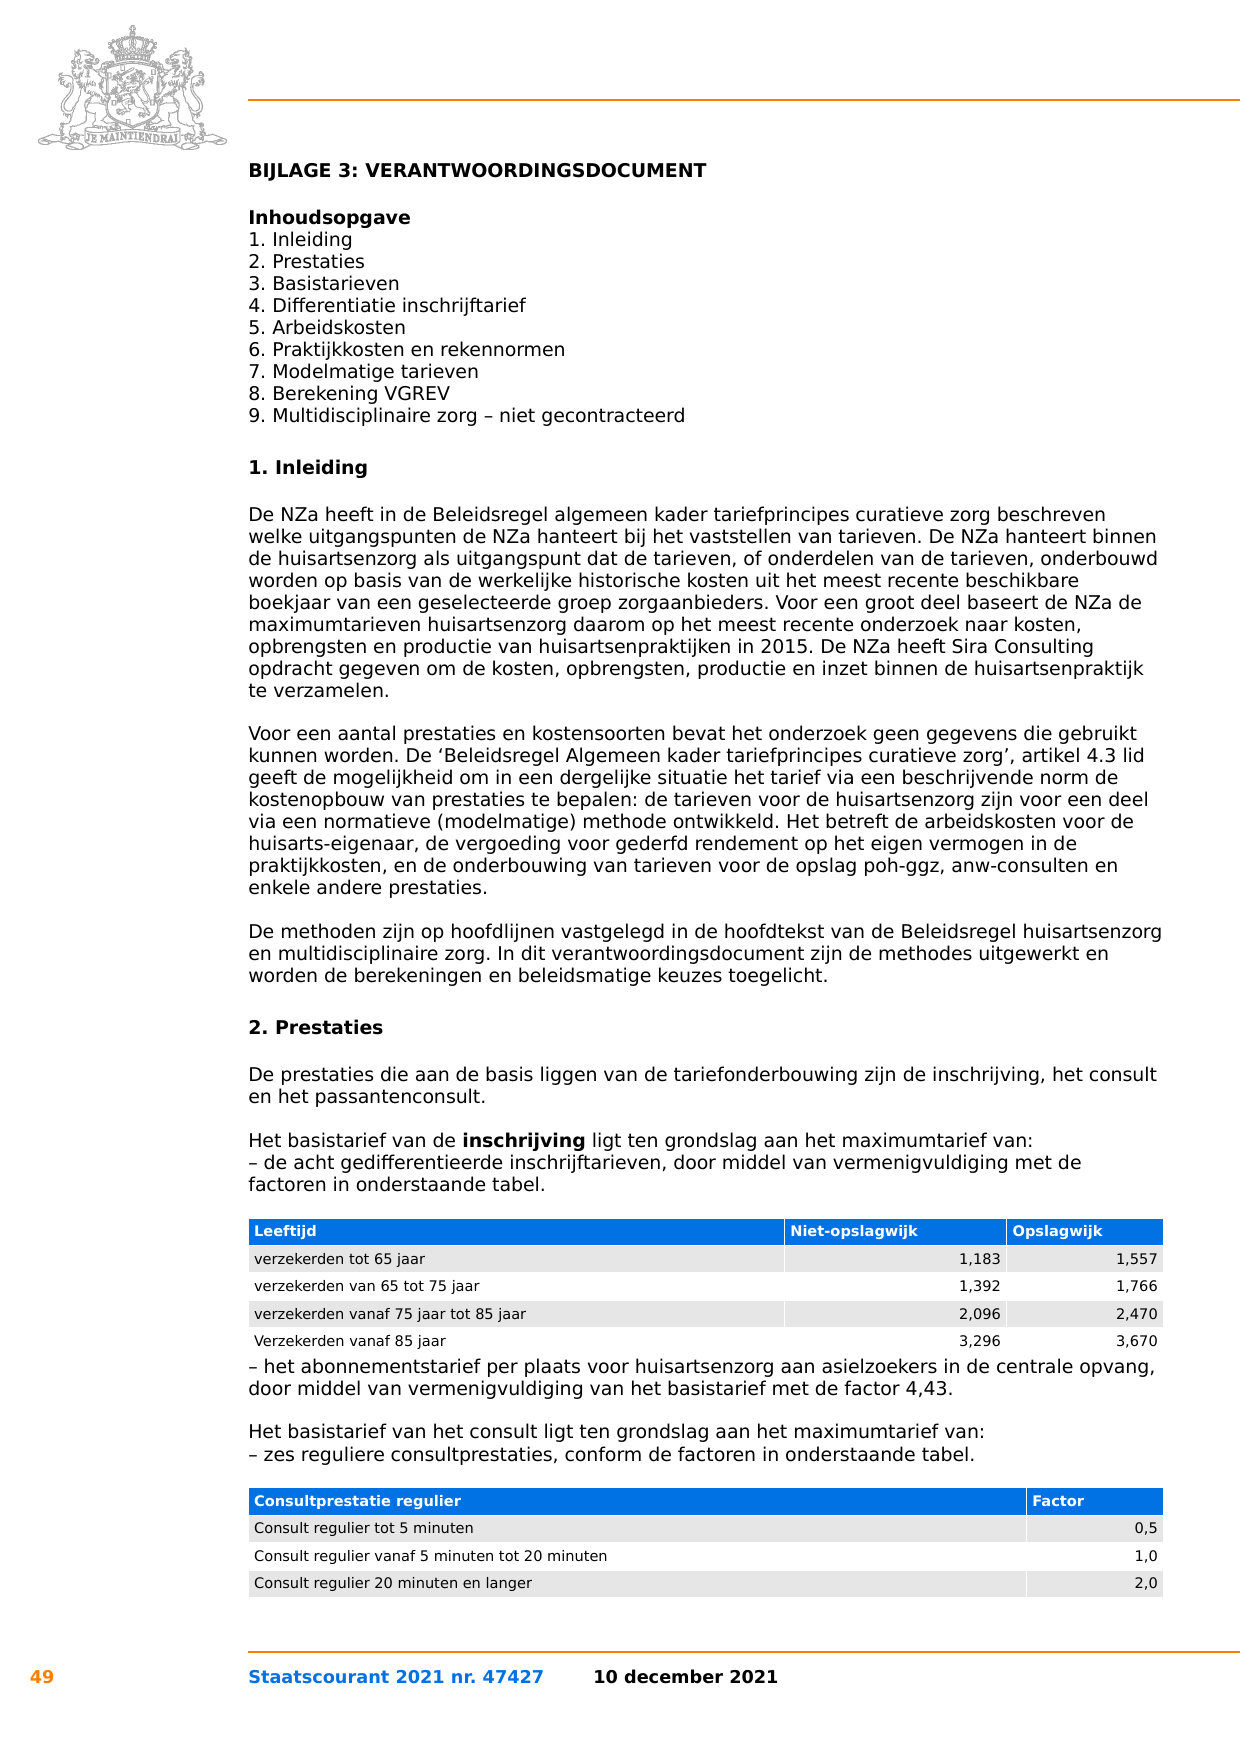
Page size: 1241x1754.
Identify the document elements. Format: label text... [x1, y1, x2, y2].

text 2. Prestaties [248, 251, 1163, 273]
subtitle BIJLAGE 3: VERANTWOORDINGSDOCUMENT [248, 160, 1163, 182]
subtitle 1. Inleiding [248, 457, 1163, 479]
table_header Opslagwijk [1007, 1219, 1163, 1245]
text – zes reguliere consultprestaties, conform de factoren in onderstaande tabel. [248, 1443, 1163, 1465]
table_cell 1,766 [1007, 1274, 1163, 1300]
table_cell 1,392 [785, 1274, 1006, 1300]
text 8. Berekening VGREV [248, 383, 1163, 405]
table_cell 1,557 [1007, 1246, 1163, 1272]
table_header Niet-opslagwijk [785, 1219, 1006, 1245]
text 5. Arbeidskosten [248, 317, 1163, 339]
table_cell 2,096 [785, 1301, 1006, 1327]
text Het basistarief van het consult ligt ten grondslag aan het maximumtarief van: [248, 1421, 1163, 1443]
text 9. Multidisciplinaire zorg – niet gecontracteerd [248, 405, 1163, 427]
table_header Factor [1027, 1488, 1163, 1515]
table_cell Consult regulier vanaf 5 minuten tot 20 minuten [249, 1543, 1026, 1569]
text 1. Inleiding [248, 229, 1163, 251]
text 7. Modelmatige tarieven [248, 361, 1163, 383]
table_header Consultprestatie regulier [249, 1488, 1026, 1515]
table_cell 0,5 [1027, 1516, 1163, 1542]
text 3. Basistarieven [248, 273, 1163, 295]
text Voor een aantal prestaties en kostensoorten bevat het onderzoek geen gegevens die gebruikt kunnen worden. De ‘Beleidsregel Algemeen kader tariefprincipes curatieve zorg’, artikel 4.3 lid geeft de mogelijkheid om in een dergelijke situatie het tarief via een beschrijvende norm de kostenopbouw van prestaties te bepalen: de tarieven voor de huisartsenzorg zijn voor een deel via een normatieve (modelmatige) methode ontwikkeld. Het betreft de arbeidskosten voor de huisarts-eigenaar, de vergoeding voor gederfd rendement op het eigen vermogen in de praktijkkosten, en de onderbouwing van tarieven voor de opslag poh-ggz, anw-consulten en enkele andere prestaties. [248, 723, 1163, 899]
table_cell 3,296 [785, 1328, 1006, 1354]
table_header Leeftijd [249, 1219, 784, 1245]
table_cell 2,470 [1007, 1301, 1163, 1327]
table_cell Consult regulier tot 5 minuten [249, 1516, 1026, 1542]
picture [38, 25, 227, 150]
table_cell 1,0 [1027, 1543, 1163, 1569]
table_cell Verzekerden vanaf 85 jaar [249, 1328, 784, 1354]
table_cell 2,0 [1027, 1571, 1163, 1597]
text 6. Praktijkkosten en rekennormen [248, 339, 1163, 361]
text 4. Differentiatie inschrijftarief [248, 295, 1163, 317]
text Inhoudsopgave [248, 207, 1163, 229]
text De methoden zijn op hoofdlijnen vastgelegd in de hoofdtekst van de Beleidsregel huisartsenzorg en multidisciplinaire zorg. In dit verantwoordingsdocument zijn de methodes uitgewerkt en worden de berekeningen en beleidsmatige keuzes toegelicht. [248, 921, 1163, 987]
table_cell verzekerden van 65 tot 75 jaar [249, 1274, 784, 1300]
table_cell 1,183 [785, 1246, 1006, 1272]
table_cell Consult regulier 20 minuten en langer [249, 1571, 1026, 1597]
text Het basistarief van de inschrijving ligt ten grondslag aan het maximumtarief van: [248, 1130, 1163, 1152]
text – de acht gedifferentieerde inschrijftarieven, door middel van vermenigvuldiging met de factoren in onderstaande tabel. [248, 1152, 1163, 1196]
table_cell 3,670 [1007, 1328, 1163, 1354]
text – het abonnementstarief per plaats voor huisartsenzorg aan asielzoekers in de centrale opvang, door middel van vermenigvuldiging van het basistarief met de factor 4,43. [248, 1356, 1163, 1399]
table_cell verzekerden vanaf 75 jaar tot 85 jaar [249, 1301, 784, 1327]
text De prestaties die aan de basis liggen van de tariefonderbouwing zijn de inschrijving, het consult en het passantenconsult. [248, 1064, 1163, 1108]
text De NZa heeft in de Beleidsregel algemeen kader tariefprincipes curatieve zorg beschreven welke uitgangspunten de NZa hanteert bij het vaststellen van tarieven. De NZa hanteert binnen de huisartsenzorg als uitgangspunt dat de tarieven, of onderdelen van de tarieven, onderbouwd worden op basis van de werkelijke historische kosten uit het meest recente beschikbare boekjaar van een geselecteerde groep zorgaanbieders. Voor een groot deel baseert de NZa de maximumtarieven huisartsenzorg daarom op het meest recente onderzoek naar kosten, opbrengsten en productie van huisartsenpraktijken in 2015. De NZa heeft Sira Consulting opdracht gegeven om de kosten, opbrengsten, productie en inzet binnen de huisartsenpraktijk te verzamelen. [248, 504, 1163, 701]
table_cell verzekerden tot 65 jaar [249, 1246, 784, 1272]
subtitle 2. Prestaties [248, 1017, 1163, 1039]
